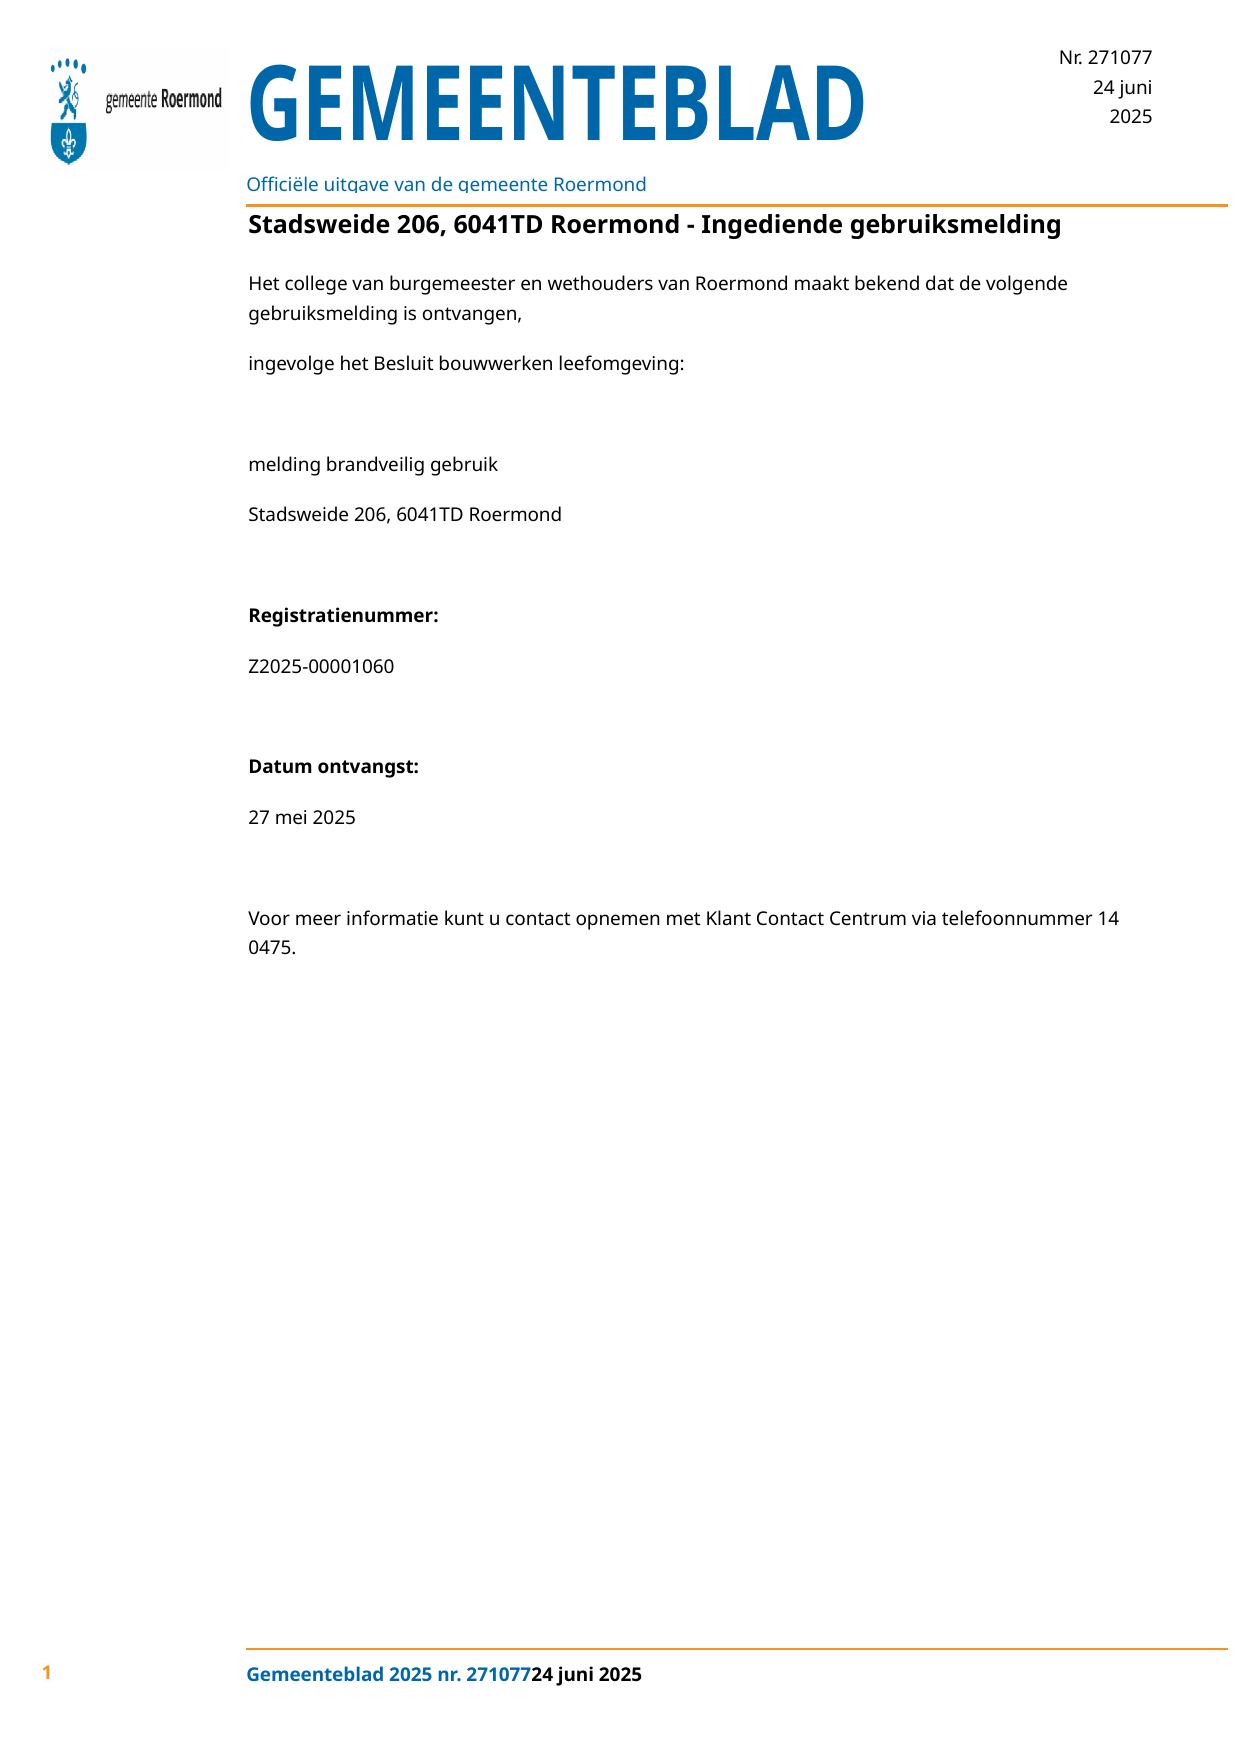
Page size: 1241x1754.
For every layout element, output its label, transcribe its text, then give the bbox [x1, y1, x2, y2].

text Stadsweide 206, 6041TD Roermond - Ingediende gebruiksmelding [248, 207, 1152, 241]
text Voor meer informatie kunt u contact opnemen met Klant Contact Centrum via telefoonnummer 14 0475. [248, 905, 1152, 960]
text Z2025-00001060 [248, 653, 1152, 678]
text Datum ontvangst: [248, 754, 1152, 779]
text 27 mei 2025 [248, 804, 1152, 830]
picture [41, 47, 231, 172]
text ingevolge het Besluit bouwwerken leefomgeving: [248, 350, 1152, 376]
text Het college van burgemeester en wethouders van Roermond maakt bekend dat de volgende gebruiksmelding is ontvangen, [248, 270, 1152, 326]
text melding brandveilig gebruik [248, 451, 1152, 477]
text Registratienummer: [248, 602, 1152, 628]
text Stadsweide 206, 6041TD Roermond [248, 502, 1152, 527]
